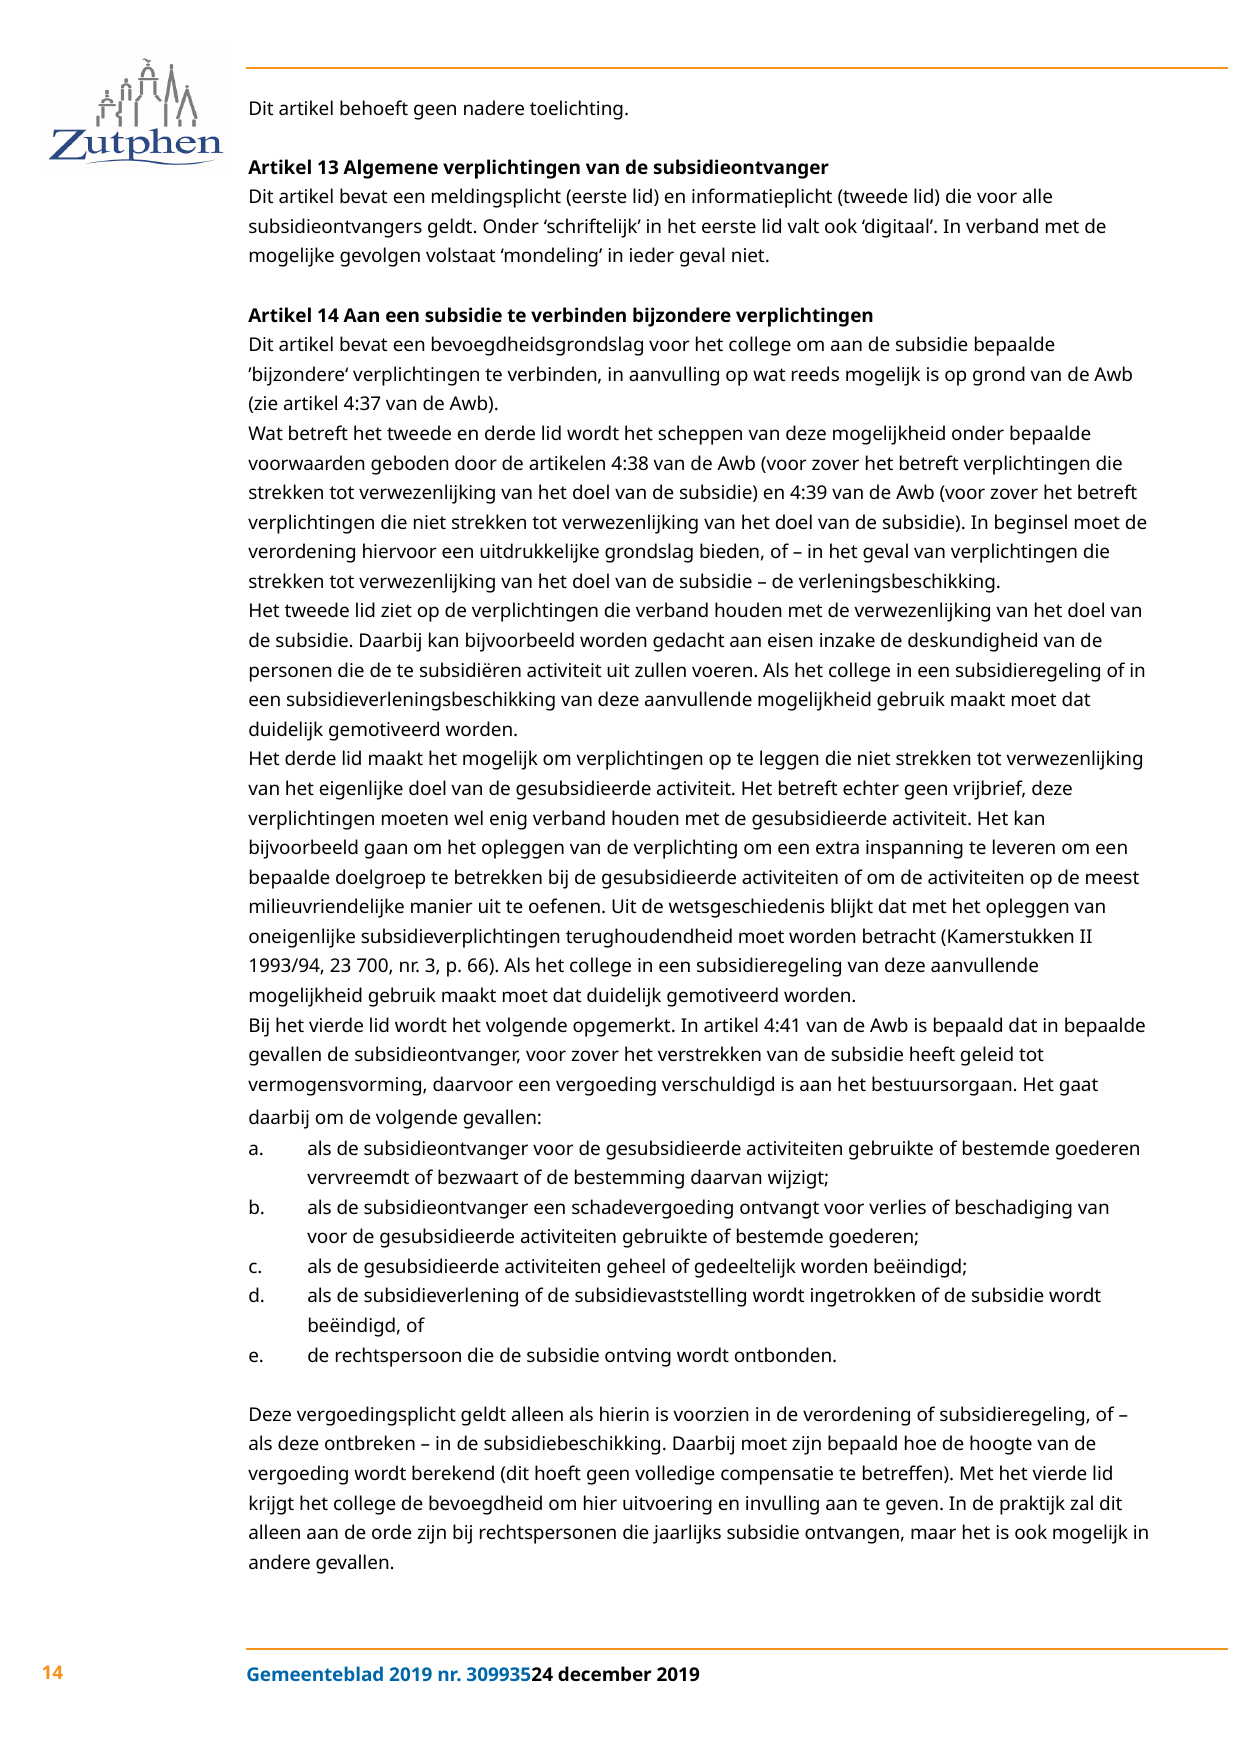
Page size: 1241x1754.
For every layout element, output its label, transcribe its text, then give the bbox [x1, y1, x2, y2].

list als de subsidieontvanger een schadevergoeding ontvangt voor verlies of beschadiging van voor de gesubsidieerde activiteiten gebruikte of bestemde goederen; [248, 1194, 1152, 1249]
text Het tweede lid ziet op de verplichtingen die verband houden met de verwezenlijking van het doel van de subsidie. Daarbij kan bijvoorbeeld worden gedacht aan eisen inzake de deskundigheid van de personen die de te subsidiëren activiteit uit zullen voeren. Als het college in een subsidieregeling of in een subsidieverleningsbeschikking van deze aanvullende mogelijkheid gebruik maakt moet dat duidelijk gemotiveerd worden. [248, 598, 1152, 742]
text Dit artikel behoeft geen nadere toelichting. [248, 95, 1152, 121]
text Artikel 14 Aan een subsidie te verbinden bijzondere verplichtingen [248, 302, 1152, 328]
text Dit artikel bevat een meldingsplicht (eerste lid) en informatieplicht (tweede lid) die voor alle subsidieontvangers geldt. Onder ‘schriftelijk’ in het eerste lid valt ook ‘digitaal’. In verband met de mogelijke gevolgen volstaat ‘mondeling’ in ieder geval niet. [248, 183, 1152, 268]
list als de subsidieontvanger voor de gesubsidieerde activiteiten gebruikte of bestemde goederen vervreemdt of bezwaart of de bestemming daarvan wijzigt; [248, 1135, 1152, 1190]
list als de gesubsidieerde activiteiten geheel of gedeeltelijk worden beëindigd; [248, 1253, 1152, 1279]
text Deze vergoedingsplicht geldt alleen als hierin is voorzien in de verordening of subsidieregeling, of – als deze ontbreken – in de subsidiebeschikking. Daarbij moet zijn bepaald hoe de hoogte van de vergoeding wordt berekend (dit hoeft geen volledige compensatie te betreffen). Met het vierde lid krijgt het college de bevoegdheid om hier uitvoering en invulling aan te geven. In de praktijk zal dit alleen aan de orde zijn bij rechtspersonen die jaarlijks subsidie ontvangen, maar het is ook mogelijk in andere gevallen. [248, 1401, 1152, 1574]
text Wat betreft het tweede en derde lid wordt het scheppen van deze mogelijkheid onder bepaalde voorwaarden geboden door de artikelen 4:38 van de Awb (voor zover het betreft verplichtingen die strekken tot verwezenlijking van het doel van de subsidie) en 4:39 van de Awb (voor zover het betreft verplichtingen die niet strekken tot verwezenlijking van het doel van de subsidie). In beginsel moet de verordening hiervoor een uitdrukkelijke grondslag bieden, of – in het geval van verplichtingen die strekken tot verwezenlijking van het doel van de subsidie – de verleningsbeschikking. [248, 420, 1152, 594]
picture [41, 47, 231, 172]
list de rechtspersoon die de subsidie ontving wordt ontbonden. [248, 1342, 1152, 1367]
text Bij het vierde lid wordt het volgende opgemerkt. In artikel 4:41 van de Awb is bepaald dat in bepaalde gevallen de subsidieontvanger, voor zover het verstrekken van de subsidie heeft geleid tot vermogensvorming, daarvoor een vergoeding verschuldigd is aan het bestuursorgaan. Het gaat daarbij om de volgende gevallen: [248, 1012, 1152, 1130]
text Artikel 13 Algemene verplichtingen van de subsidieontvanger [248, 154, 1152, 180]
text Dit artikel bevat een bevoegdheidsgrondslag voor het college om aan de subsidie bepaalde ’bijzondere‘ verplichtingen te verbinden, in aanvulling op wat reeds mogelijk is op grond van de Awb (zie artikel 4:37 van de Awb). [248, 331, 1152, 416]
list als de subsidieverlening of de subsidievaststelling wordt ingetrokken of de subsidie wordt beëindigd, of [248, 1283, 1152, 1338]
text Het derde lid maakt het mogelijk om verplichtingen op te leggen die niet strekken tot verwezenlijking van het eigenlijke doel van de gesubsidieerde activiteit. Het betreft echter geen vrijbrief, deze verplichtingen moeten wel enig verband houden met de gesubsidieerde activiteit. Het kan bijvoorbeeld gaan om het opleggen van de verplichting om een extra inspanning te leveren om een bepaalde doelgroep te betrekken bij de gesubsidieerde activiteiten of om de activiteiten op de meest milieuvriendelijke manier uit te oefenen. Uit de wetsgeschiedenis blijkt dat met het opleggen van oneigenlijke subsidieverplichtingen terughoudendheid moet worden betracht (Kamerstukken II 1993/94, 23 700, nr. 3, p. 66). Als het college in een subsidieregeling van deze aanvullende mogelijkheid gebruik maakt moet dat duidelijk gemotiveerd worden. [248, 746, 1152, 1008]
